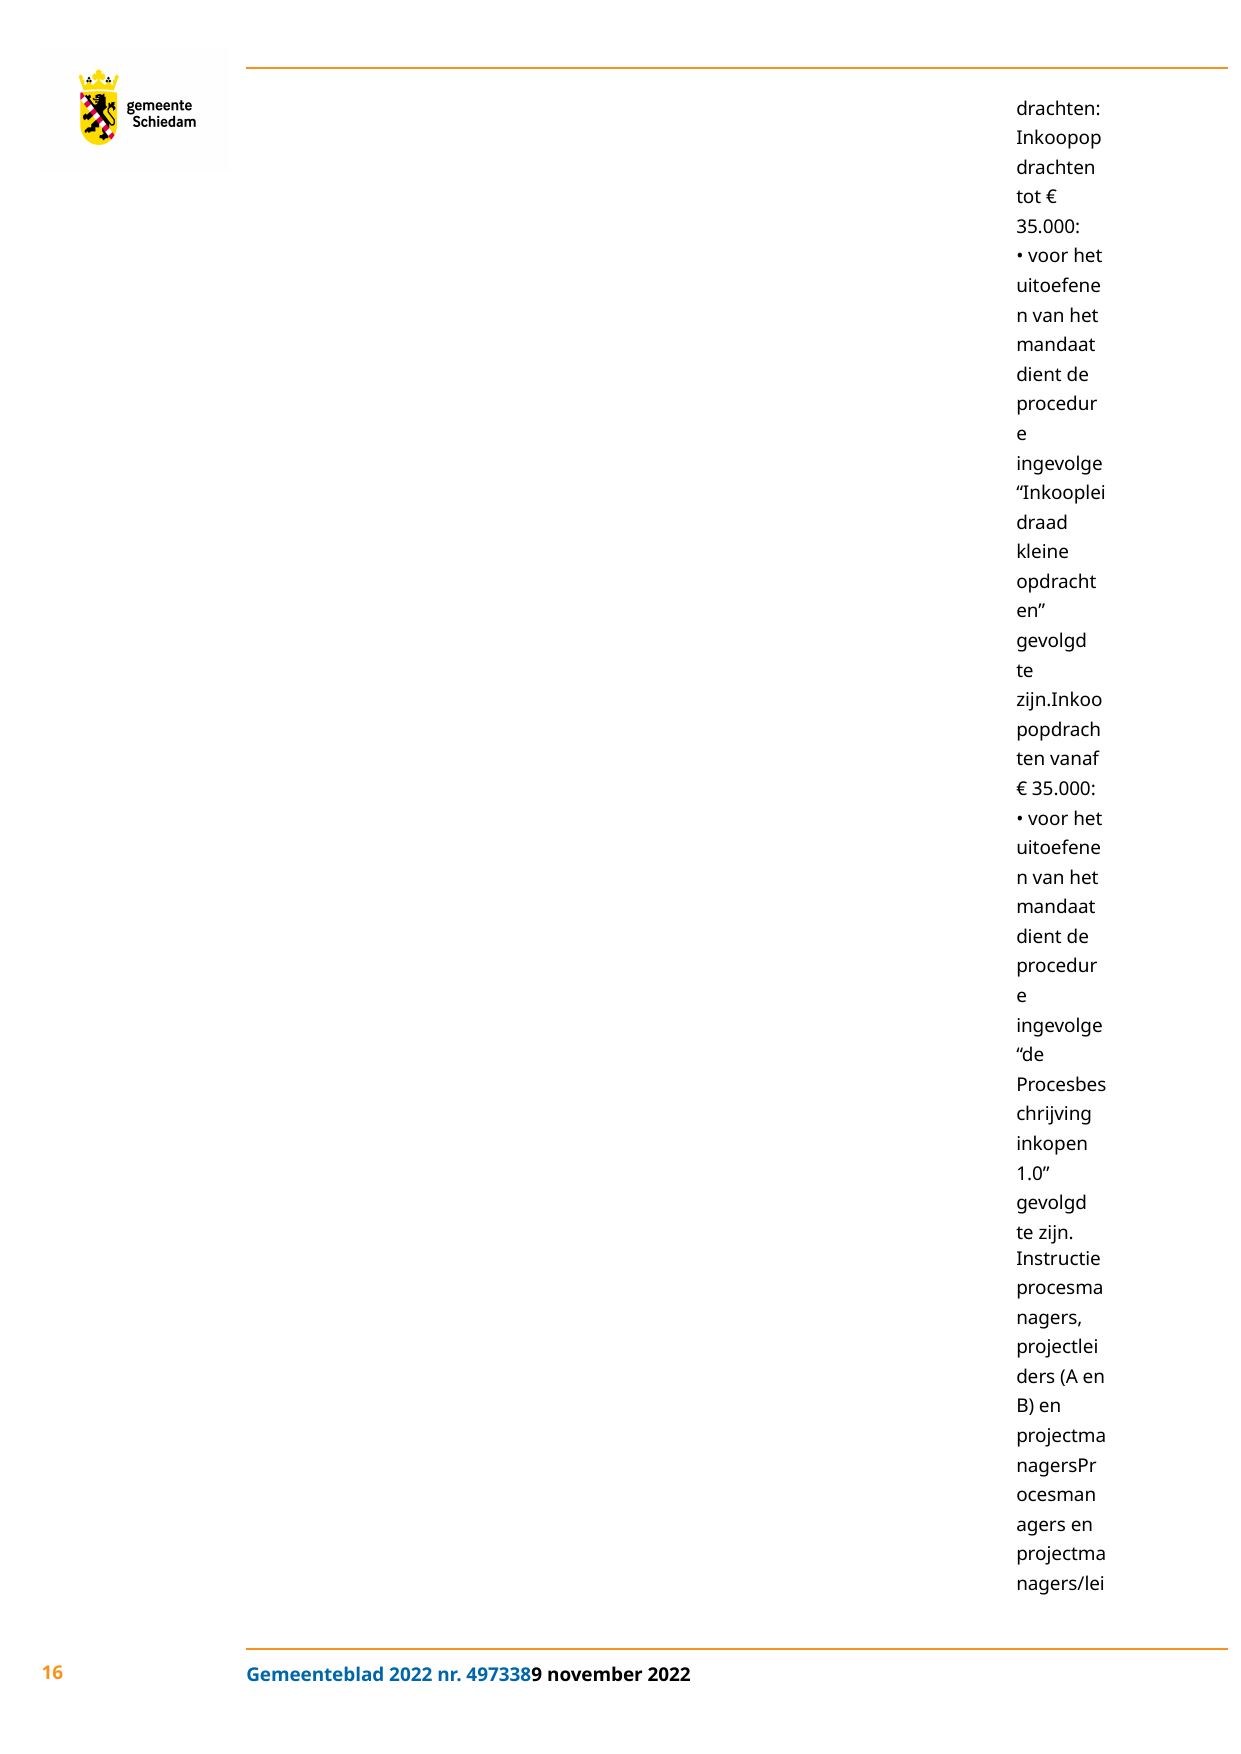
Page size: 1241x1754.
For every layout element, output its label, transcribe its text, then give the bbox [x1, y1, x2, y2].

table_cell Instructie procesmanagers, projectleiders (A en B) en projectmanagersProcesmanagers en projectmanagers/lei [1016, 1245, 1106, 1596]
table_cell [542, 95, 745, 1245]
table_cell [248, 95, 338, 1245]
table_cell [1106, 1245, 1129, 1596]
table_cell [406, 1245, 542, 1596]
table_cell [542, 1245, 745, 1596]
table_cell [338, 95, 406, 1245]
table_cell [1106, 95, 1129, 1245]
picture [41, 47, 231, 172]
table_cell drachten:Inkoopopdrachten tot € 35.000: • voor het uitoefenen van het mandaat dient de procedure ingevolge “Inkoopleidraad kleine opdrachten” gevolgd te zijn.Inkoopopdrachten vanaf € 35.000: • voor het uitoefenen van het mandaat dient de procedure ingevolge “de Procesbeschrijving inkopen 1.0” gevolgd te zijn. [1016, 95, 1106, 1245]
table_cell [903, 95, 1016, 1245]
table_cell [1129, 1245, 1152, 1596]
table_cell [406, 95, 542, 1245]
table_cell [745, 95, 903, 1245]
table_cell [1129, 95, 1152, 1245]
table_cell [745, 1245, 903, 1596]
table_cell [338, 1245, 406, 1596]
table_cell [903, 1245, 1016, 1596]
table_cell [248, 1245, 338, 1596]
